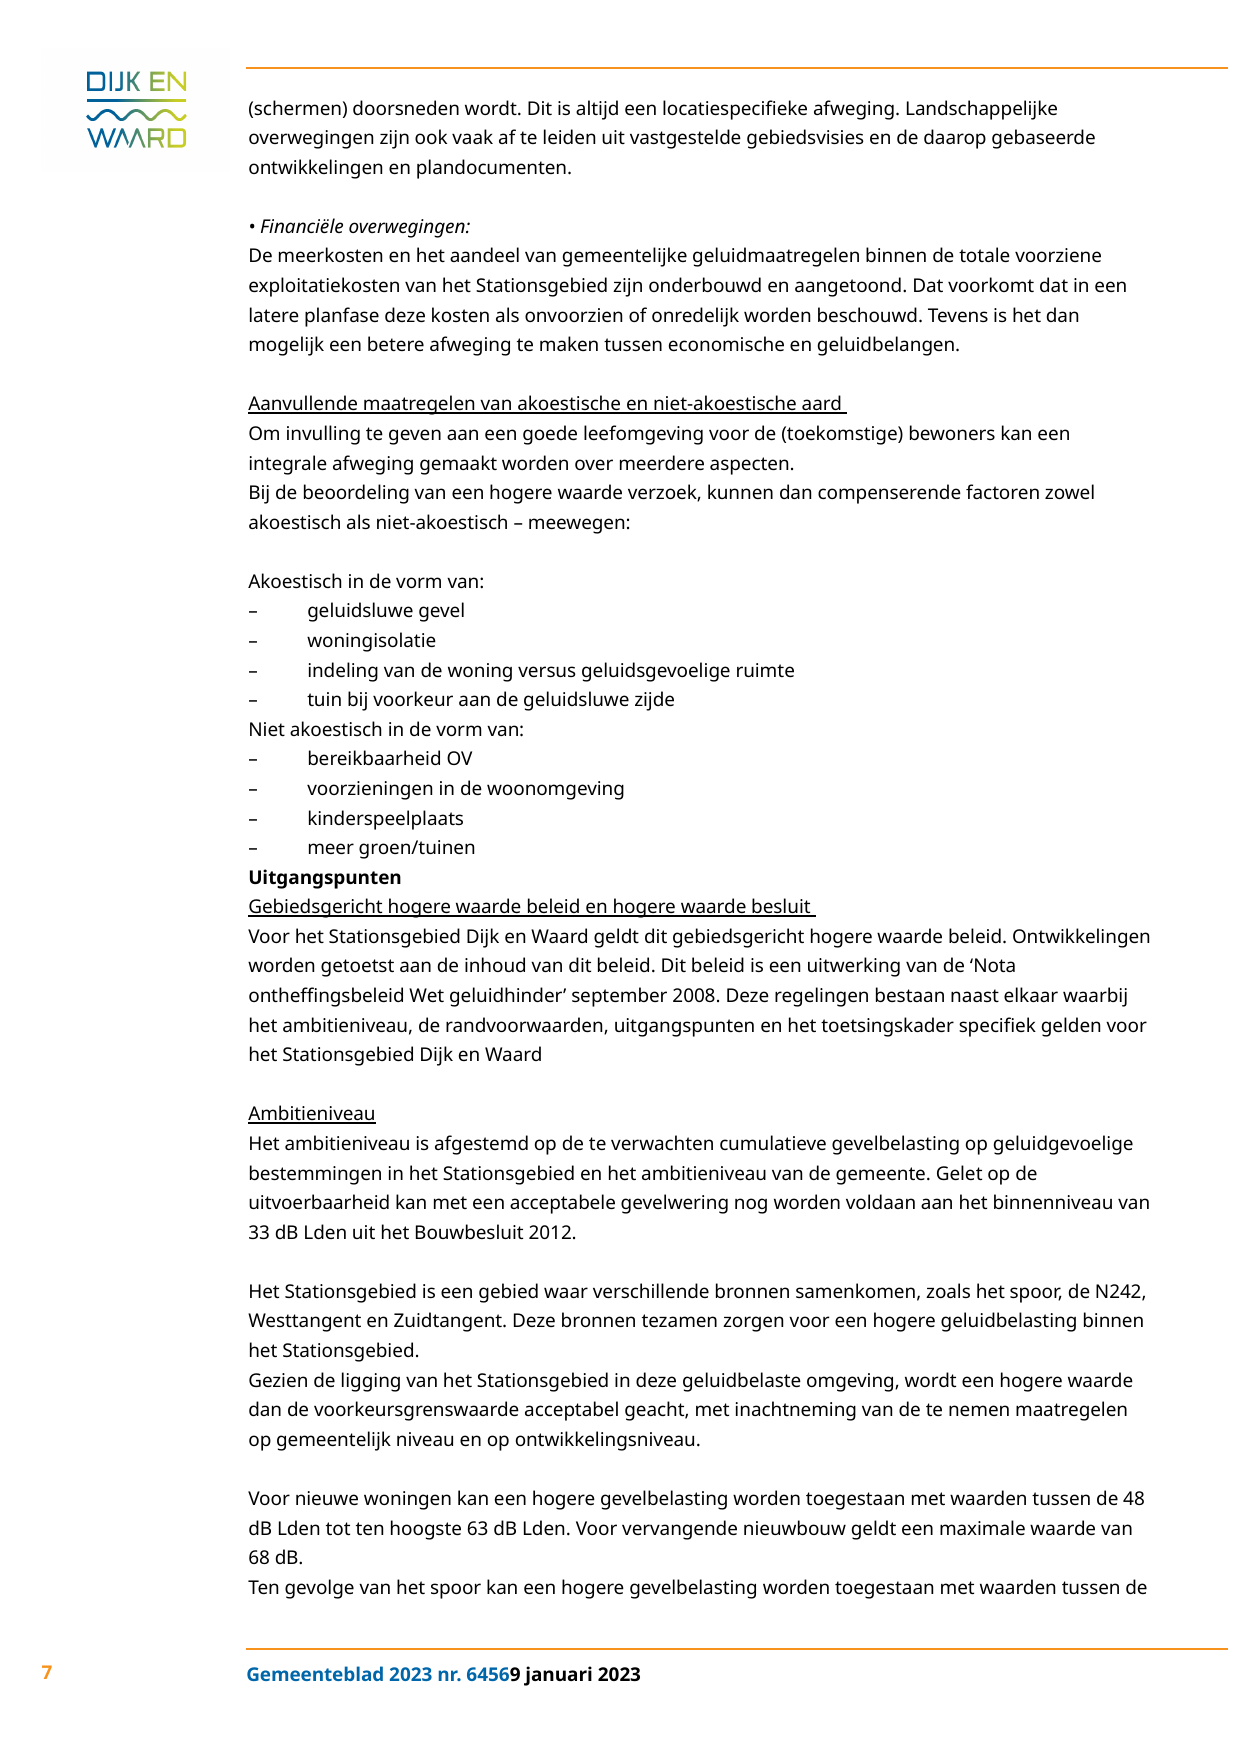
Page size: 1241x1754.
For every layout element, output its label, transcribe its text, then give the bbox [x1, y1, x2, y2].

text De meerkosten en het aandeel van gemeentelijke geluidmaatregelen binnen de totale voorziene exploitatiekosten van het Stationsgebied zijn onderbouwd en aangetoond. Dat voorkomt dat in een latere planfase deze kosten als onvoorzien of onredelijk worden beschouwd. Tevens is het dan mogelijk een betere afweging te maken tussen economische en geluidbelangen. [248, 243, 1152, 357]
text Bij de beoordeling van een hogere waarde verzoek, kunnen dan compenserende factoren zowel akoestisch als niet-akoestisch – meewegen: [248, 479, 1152, 535]
text Het Stationsgebied is een gebied waar verschillende bronnen samenkomen, zoals het spoor, de N242, Westtangent en Zuidtangent. Deze bronnen tezamen zorgen voor een hogere geluidbelasting binnen het Stationsgebied. [248, 1278, 1152, 1363]
text Ambitieniveau [248, 1101, 1152, 1126]
list meer groen/tuinen [248, 834, 1152, 860]
list voorzieningen in de woonomgeving [248, 775, 1152, 801]
text Niet akoestisch in de vorm van: [248, 716, 1152, 742]
list kinderspeelplaats [248, 805, 1152, 831]
list bereikbaarheid OV [248, 746, 1152, 771]
text Aanvullende maatregelen van akoestische en niet-akoestische aard [248, 391, 1152, 416]
list woningisolatie [248, 627, 1152, 653]
text Gebiedsgericht hogere waarde beleid en hogere waarde besluit [248, 893, 1152, 919]
text Het ambitieniveau is afgestemd op de te verwachten cumulatieve gevelbelasting op geluidgevoelige bestemmingen in het Stationsgebied en het ambitieniveau van de gemeente. Gelet op de uitvoerbaarheid kan met een acceptabele gevelwering nog worden voldaan aan het binnenniveau van 33 dB Lden uit het Bouwbesluit 2012. [248, 1130, 1152, 1245]
text Voor het Stationsgebied Dijk en Waard geldt dit gebiedsgericht hogere waarde beleid. Ontwikkelingen worden getoetst aan de inhoud van dit beleid. Dit beleid is een uitwerking van de ‘Nota ontheffingsbeleid Wet geluidhinder’ september 2008. Deze regelingen bestaan naast elkaar waarbij het ambitieniveau, de randvoorwaarden, uitgangspunten en het toetsingskader specifiek gelden voor het Stationsgebied Dijk en Waard [248, 923, 1152, 1067]
text Om invulling te geven aan een goede leefomgeving voor de (toekomstige) bewoners kan een integrale afweging gemaakt worden over meerdere aspecten. [248, 420, 1152, 476]
text Voor nieuwe woningen kan een hogere gevelbelasting worden toegestaan met waarden tussen de 48 dB Lden tot ten hoogste 63 dB Lden. Voor vervangende nieuwbouw geldt een maximale waarde van 68 dB. [248, 1485, 1152, 1570]
text (schermen) doorsneden wordt. Dit is altijd een locatiespecifieke afweging. Landschappelijke overwegingen zijn ook vaak af te leiden uit vastgestelde gebiedsvisies en de daarop gebaseerde ontwikkelingen en plandocumenten. [248, 95, 1152, 180]
text Ten gevolge van het spoor kan een hogere gevelbelasting worden toegestaan met waarden tussen de [248, 1574, 1152, 1600]
list indeling van de woning versus geluidsgevoelige ruimte [248, 657, 1152, 683]
picture [41, 47, 231, 172]
text Akoestisch in de vorm van: [248, 568, 1152, 594]
text Gezien de ligging van het Stationsgebied in deze geluidbelaste omgeving, wordt een hogere waarde dan de voorkeursgrenswaarde acceptabel geacht, met inachtneming van de te nemen maatregelen op gemeentelijk niveau en op ontwikkelingsniveau. [248, 1367, 1152, 1452]
text • Financiële overwegingen: [248, 213, 1152, 239]
list geluidsluwe gevel [248, 598, 1152, 623]
text Uitgangspunten [248, 864, 1152, 890]
list tuin bij voorkeur aan de geluidsluwe zijde [248, 686, 1152, 712]
